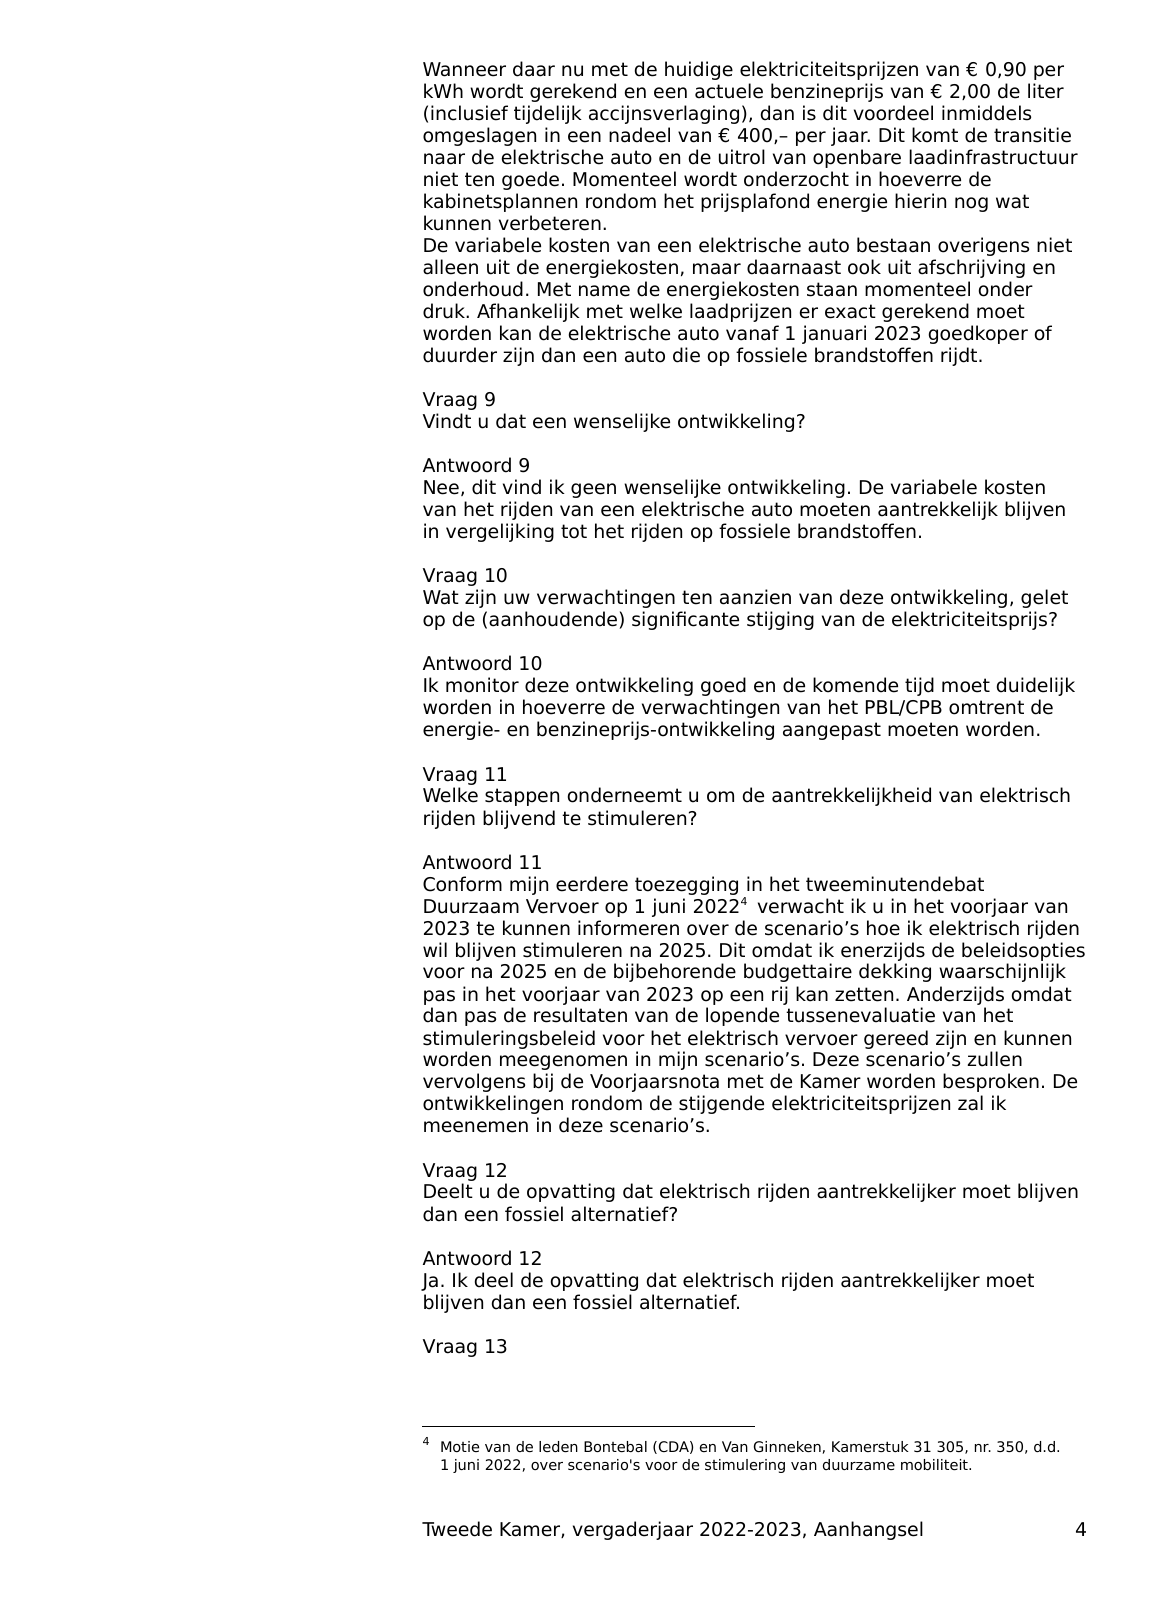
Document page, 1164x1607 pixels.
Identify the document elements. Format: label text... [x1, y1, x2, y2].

text De variabele kosten van een elektrische auto bestaan overigens niet alleen uit de energiekosten, maar daarnaast ook uit afschrijving en onderhoud. Met name de energiekosten staan momenteel onder druk. Afhankelijk met welke laadprijzen er exact gerekend moet worden kan de elektrische auto vanaf 1 januari 2023 goedkoper of duurder zijn dan een auto die op fossiele brandstoffen rijdt. [422, 235, 1087, 367]
text Vindt u dat een wenselijke ontwikkeling? [422, 411, 1087, 433]
text Wanneer daar nu met de huidige elektriciteitsprijzen van € 0,90 per kWh wordt gerekend en een actuele benzineprijs van € 2,00 de liter (inclusief tijdelijk accijnsverlaging), dan is dit voordeel inmiddels omgeslagen in een nadeel van € 400,– per jaar. Dit komt de transitie naar de elektrische auto en de uitrol van openbare laadinfrastructuur niet ten goede. Momenteel wordt onderzocht in hoeverre de kabinetsplannen rondom het prijsplafond energie hierin nog wat kunnen verbeteren. [422, 59, 1087, 235]
text Conform mijn eerdere toezegging in het tweeminutendebat Duurzaam Vervoer op 1 juni 2022 verwacht ik u in het voorjaar van 2023 te kunnen informeren over de scenario’s hoe ik elektrisch rijden wil blijven stimuleren na 2025. Dit omdat ik enerzijds de beleidsopties voor na 2025 en de bijbehorende budgettaire dekking waarschijnlijk pas in het voorjaar van 2023 op een rij kan zetten. Anderzijds omdat dan pas de resultaten van de lopende tussenevaluatie van het stimuleringsbeleid voor het elektrisch vervoer gereed zijn en kunnen worden meegenomen in mijn scenario’s. Deze scenario’s zullen vervolgens bij de Voorjaarsnota met de Kamer worden besproken. De ontwikkelingen rondom de stijgende elektriciteitsprijzen zal ik meenemen in deze scenario’s. [422, 873, 1087, 1137]
text Vraag 13 [422, 1336, 1087, 1358]
text Antwoord 10 [422, 653, 1087, 675]
text Ik monitor deze ontwikkeling goed en de komende tijd moet duidelijk worden in hoeverre de verwachtingen van het PBL/CPB omtrent de energie- en benzineprijs-ontwikkeling aangepast moeten worden. [422, 675, 1087, 741]
text Antwoord 9 [422, 455, 1087, 477]
text Deelt u de opvatting dat elektrisch rijden aantrekkelijker moet blijven dan een fossiel alternatief? [422, 1181, 1087, 1225]
text Vraag 9 [422, 389, 1087, 411]
text Vraag 10 [422, 565, 1087, 587]
text Welke stappen onderneemt u om de aantrekkelijkheid van elektrisch rijden blijvend te stimuleren? [422, 785, 1087, 829]
text Vraag 12 [422, 1159, 1087, 1181]
text Nee, dit vind ik geen wenselijke ontwikkeling. De variabele kosten van het rijden van een elektrische auto moeten aantrekkelijk blijven in vergelijking tot het rijden op fossiele brandstoffen. [422, 477, 1087, 543]
text Antwoord 12 [422, 1248, 1087, 1269]
text Vraag 11 [422, 763, 1087, 785]
text Antwoord 11 [422, 852, 1087, 873]
text Ja. Ik deel de opvatting dat elektrisch rijden aantrekkelijker moet blijven dan een fossiel alternatief. [422, 1269, 1087, 1313]
text Motie van de leden Bontebal (CDA) en Van Ginneken, Kamerstuk 31 305, nr. 350, d.d. 1 juni 2022, over scenario's voor de stimulering van duurzame mobiliteit. [422, 1435, 1087, 1474]
text Wat zijn uw verwachtingen ten aanzien van deze ontwikkeling, gelet op de (aanhoudende) significante stijging van de elektriciteitsprijs? [422, 587, 1087, 631]
